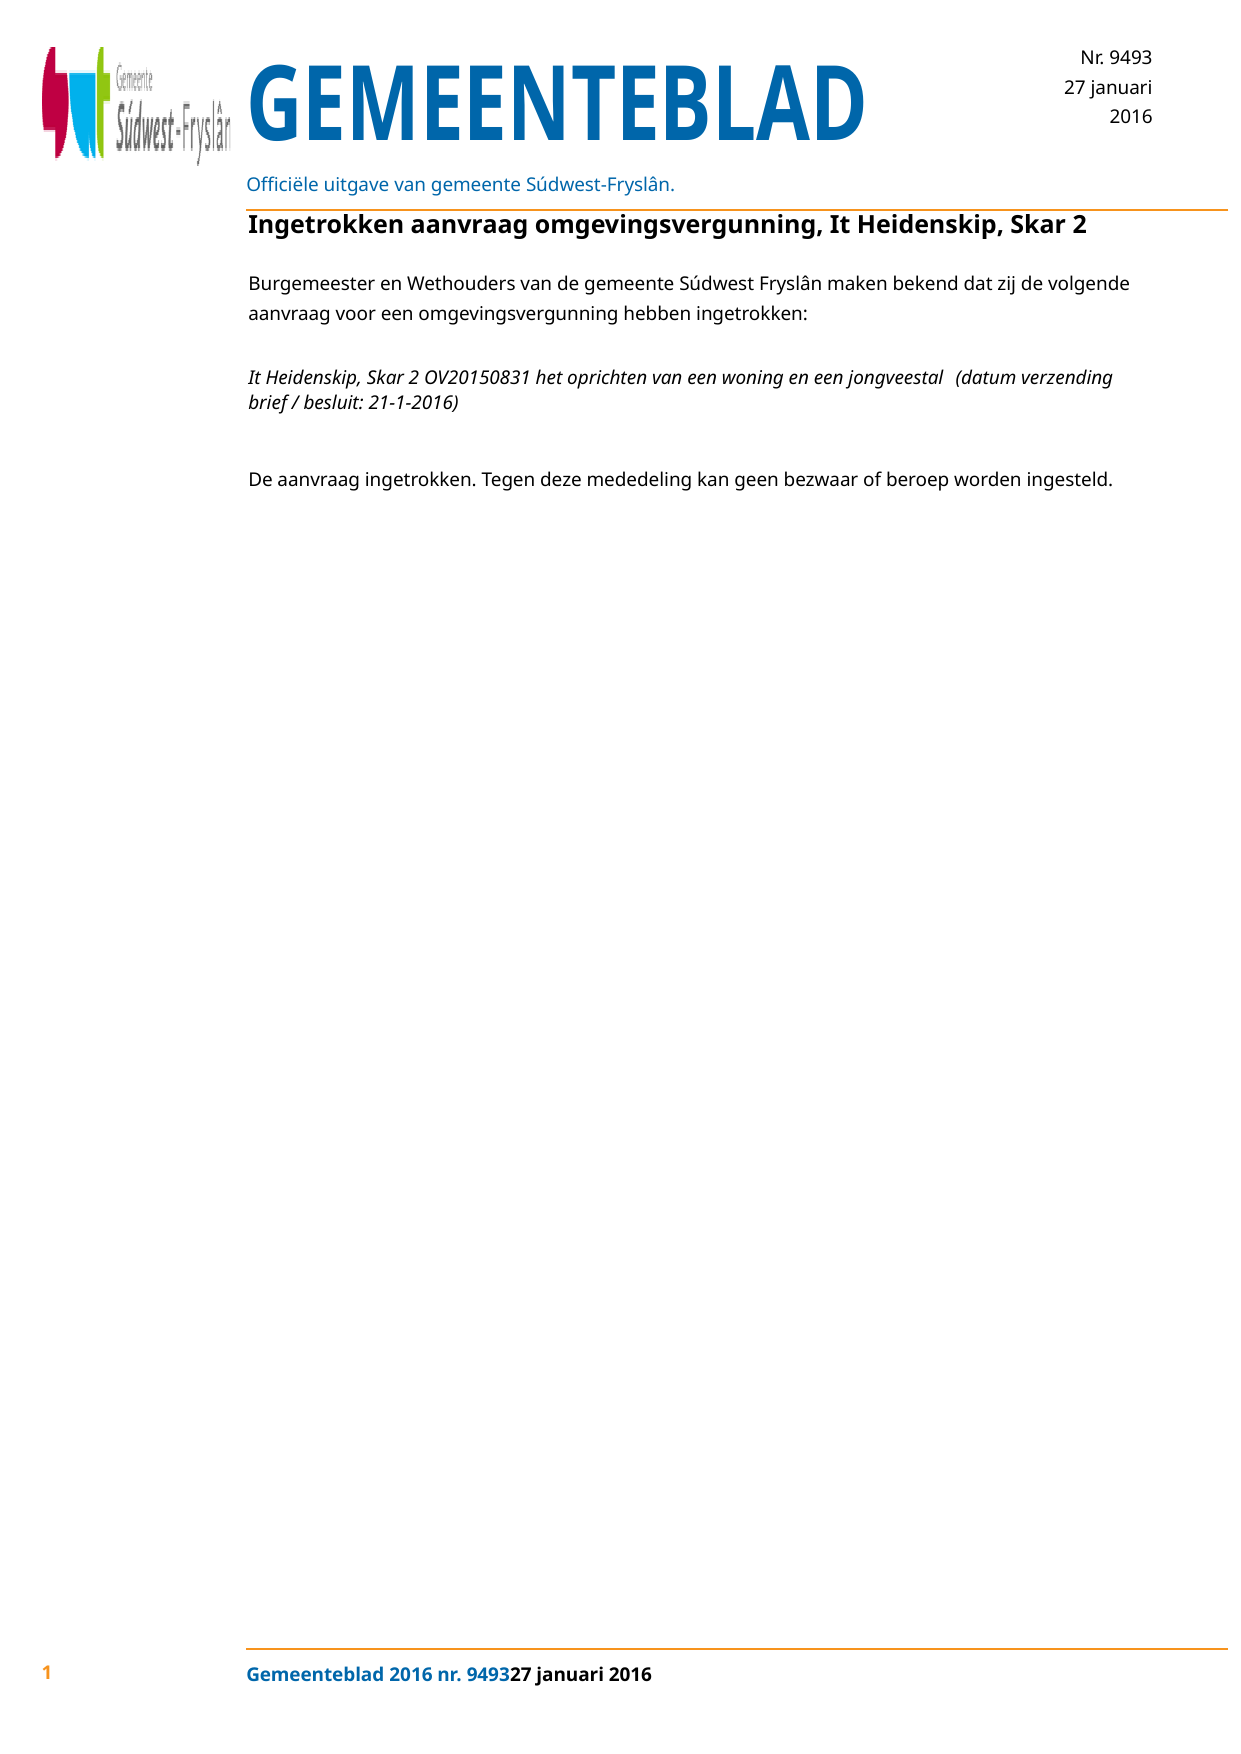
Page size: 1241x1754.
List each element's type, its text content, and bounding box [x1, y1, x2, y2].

text It Heidenskip, Skar 2 OV20150831 het oprichten van een woning en een jongveestal (datum verzending brief / besluit: 21-1-2016) [248, 364, 1152, 415]
text Burgemeester en Wethouders van de gemeente Súdwest Fryslân maken bekend dat zij de volgende aanvraag voor een omgevingsvergunning hebben ingetrokken: [248, 270, 1152, 326]
text De aanvraag ingetrokken. Tegen deze mededeling kan geen bezwaar of beroep worden ingesteld. [248, 466, 1152, 491]
text Ingetrokken aanvraag omgevingsvergunning, It Heidenskip, Skar 2 [248, 211, 1152, 241]
picture [41, 47, 231, 172]
